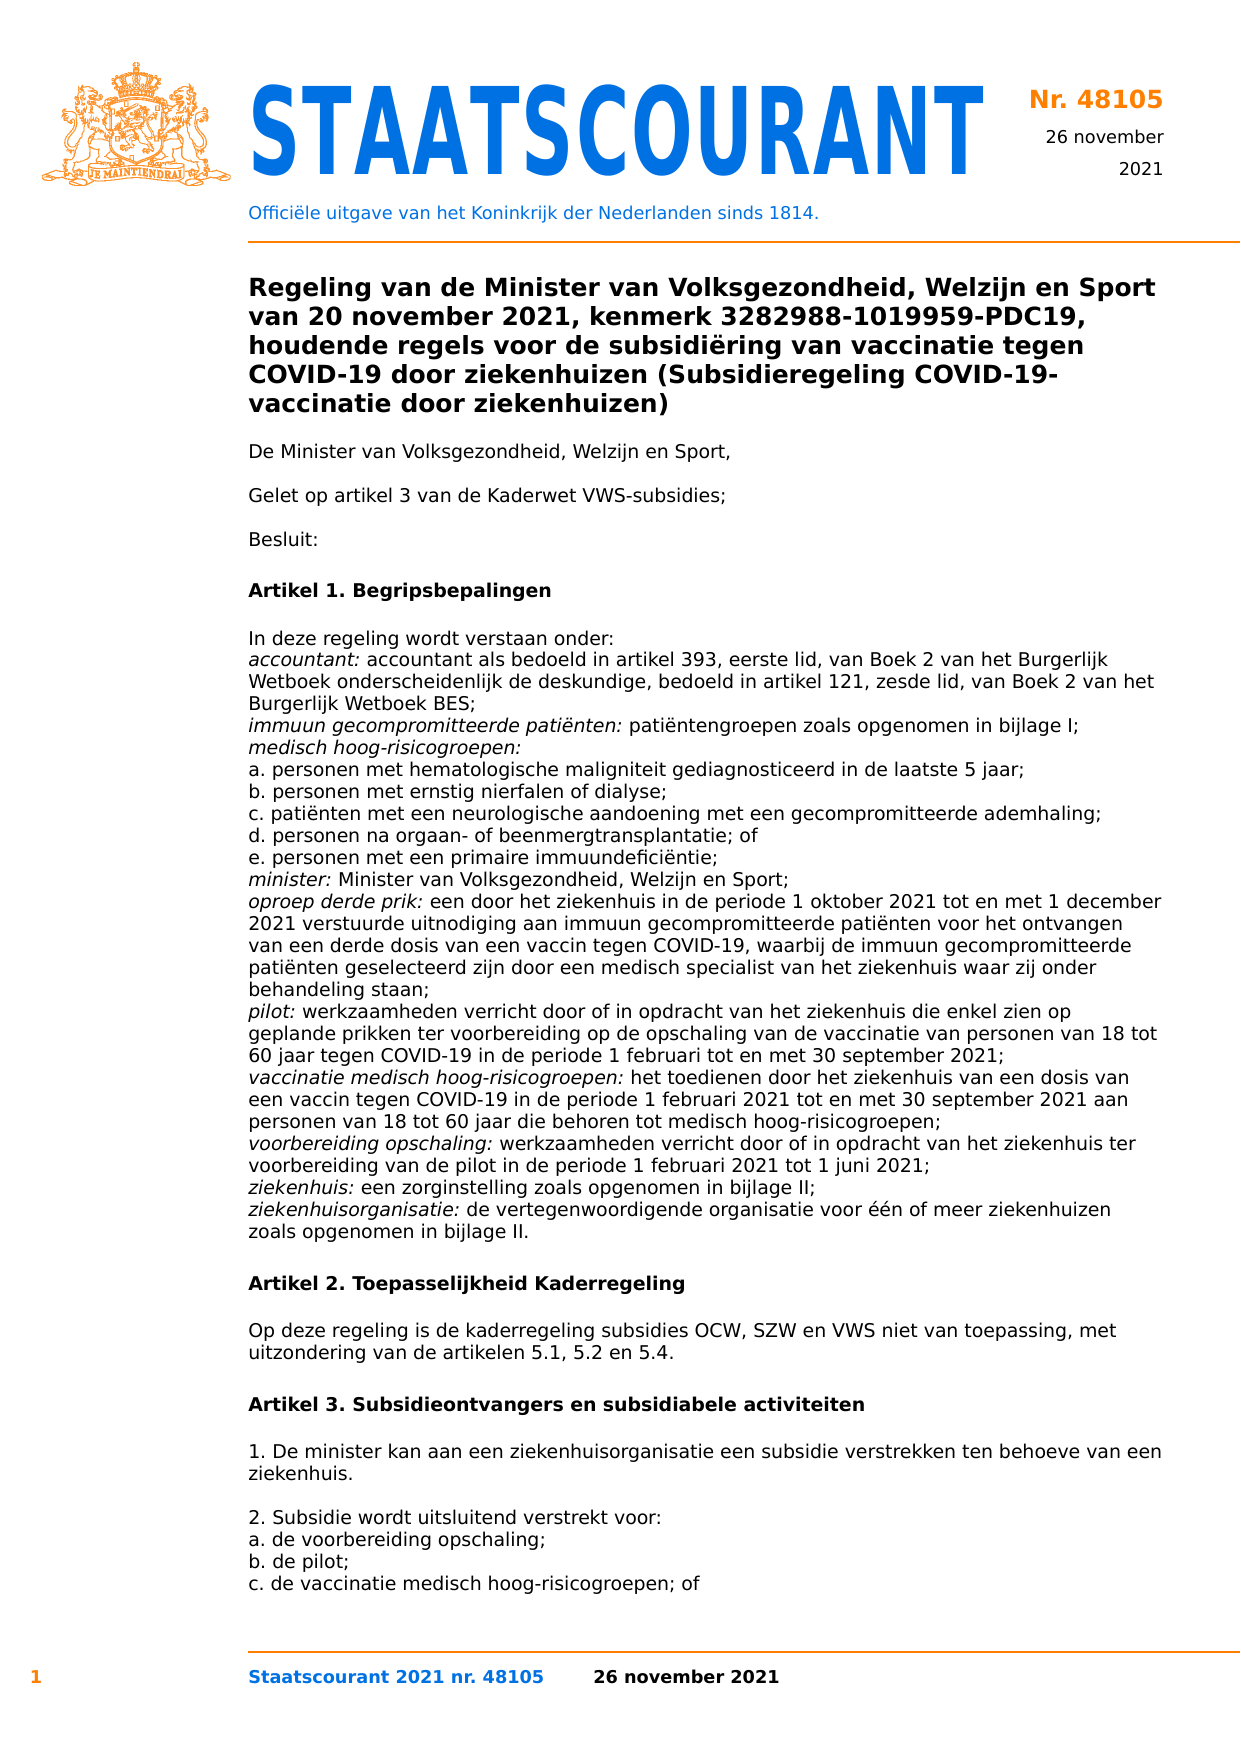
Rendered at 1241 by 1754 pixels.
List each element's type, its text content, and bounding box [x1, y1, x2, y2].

text b. de pilot; [248, 1551, 1163, 1572]
table_cell 2021 [998, 153, 1240, 203]
table_header STAATSCOURANT [248, 62, 998, 203]
text ziekenhuis: een zorginstelling zoals opgenomen in bijlage II; [248, 1177, 1163, 1199]
subtitle Artikel 2. Toepasselijkheid Kaderregeling [248, 1273, 1163, 1295]
text De Minister van Volksgezondheid, Welzijn en Sport, [248, 441, 1163, 463]
text c. de vaccinatie medisch hoog-risicogroepen; of [248, 1572, 1163, 1594]
text e. personen met een primaire immuundeficiëntie; [248, 847, 1163, 869]
text a. de voorbereiding opschaling; [248, 1528, 1163, 1551]
text Op deze regeling is de kaderregeling subsidies OCW, SZW en VWS niet van toepassing, met uitzondering van de artikelen 5.1, 5.2 en 5.4. [248, 1320, 1163, 1364]
text minister: Minister van Volksgezondheid, Welzijn en Sport; [248, 869, 1163, 891]
text In deze regeling wordt verstaan onder: [248, 627, 1163, 649]
text oproep derde prik: een door het ziekenhuis in de periode 1 oktober 2021 tot en met 1 december 2021 verstuurde uitnodiging aan immuun gecompromitteerde patiënten voor het ontvangen van een derde dosis van een vaccin tegen COVID-19, waarbij de immuun gecompromitteerde patiënten geselecteerd zijn door een medisch specialist van het ziekenhuis waar zij onder behandeling staan; [248, 891, 1163, 1001]
table_header Nr. 48105 [998, 62, 1240, 121]
picture [41, 62, 231, 186]
text Gelet op artikel 3 van de Kaderwet VWS-subsidies; [248, 484, 1163, 507]
text b. personen met ernstig nierfalen of dialyse; [248, 781, 1163, 803]
text accountant: accountant als bedoeld in artikel 393, eerste lid, van Boek 2 van het Burgerlijk Wetboek onderscheidenlijk de deskundige, bedoeld in artikel 121, zesde lid, van Boek 2 van het Burgerlijk Wetboek BES; [248, 649, 1163, 715]
table_header [25, 62, 248, 241]
text medisch hoog-risicogroepen: [248, 737, 1163, 759]
table_cell Officiële uitgave van het Koninkrijk der Nederlanden sinds 1814. [248, 203, 1240, 241]
text d. personen na orgaan- of beenmergtransplantatie; of [248, 825, 1163, 847]
text c. patiënten met een neurologische aandoening met een gecompromitteerde ademhaling; [248, 803, 1163, 825]
text Besluit: [248, 528, 1163, 550]
text 1. De minister kan aan een ziekenhuisorganisatie een subsidie verstrekken ten behoeve van een ziekenhuis. [248, 1441, 1163, 1485]
subtitle Artikel 3. Subsidieontvangers en subsidiabele activiteiten [248, 1394, 1163, 1416]
text 2. Subsidie wordt uitsluitend verstrekt voor: [248, 1507, 1163, 1528]
subtitle Regeling van de Minister van Volksgezondheid, Welzijn en Sport van 20 november 2021, kenmerk 3282988-1019959-PDC19, houdende regels voor de subsidiëring van vaccinatie tegen COVID-19 door ziekenhuizen (Subsidieregeling COVID-19-vaccinatie door ziekenhuizen) [248, 273, 1163, 419]
subtitle Artikel 1. Begripsbepalingen [248, 580, 1163, 602]
text voorbereiding opschaling: werkzaamheden verricht door of in opdracht van het ziekenhuis ter voorbereiding van de pilot in de periode 1 februari 2021 tot 1 juni 2021; [248, 1133, 1163, 1177]
text ziekenhuisorganisatie: de vertegenwoordigende organisatie voor één of meer ziekenhuizen zoals opgenomen in bijlage II. [248, 1199, 1163, 1243]
text vaccinatie medisch hoog-risicogroepen: het toedienen door het ziekenhuis van een dosis van een vaccin tegen COVID-19 in de periode 1 februari 2021 tot en met 30 september 2021 aan personen van 18 tot 60 jaar die behoren tot medisch hoog-risicogroepen; [248, 1067, 1163, 1133]
text pilot: werkzaamheden verricht door of in opdracht van het ziekenhuis die enkel zien op geplande prikken ter voorbereiding op de opschaling van de vaccinatie van personen van 18 tot 60 jaar tegen COVID-19 in de periode 1 februari tot en met 30 september 2021; [248, 1001, 1163, 1067]
table_cell 26 november [998, 121, 1240, 153]
text a. personen met hematologische maligniteit gediagnosticeerd in de laatste 5 jaar; [248, 759, 1163, 781]
text immuun gecompromitteerde patiënten: patiëntengroepen zoals opgenomen in bijlage I; [248, 715, 1163, 737]
